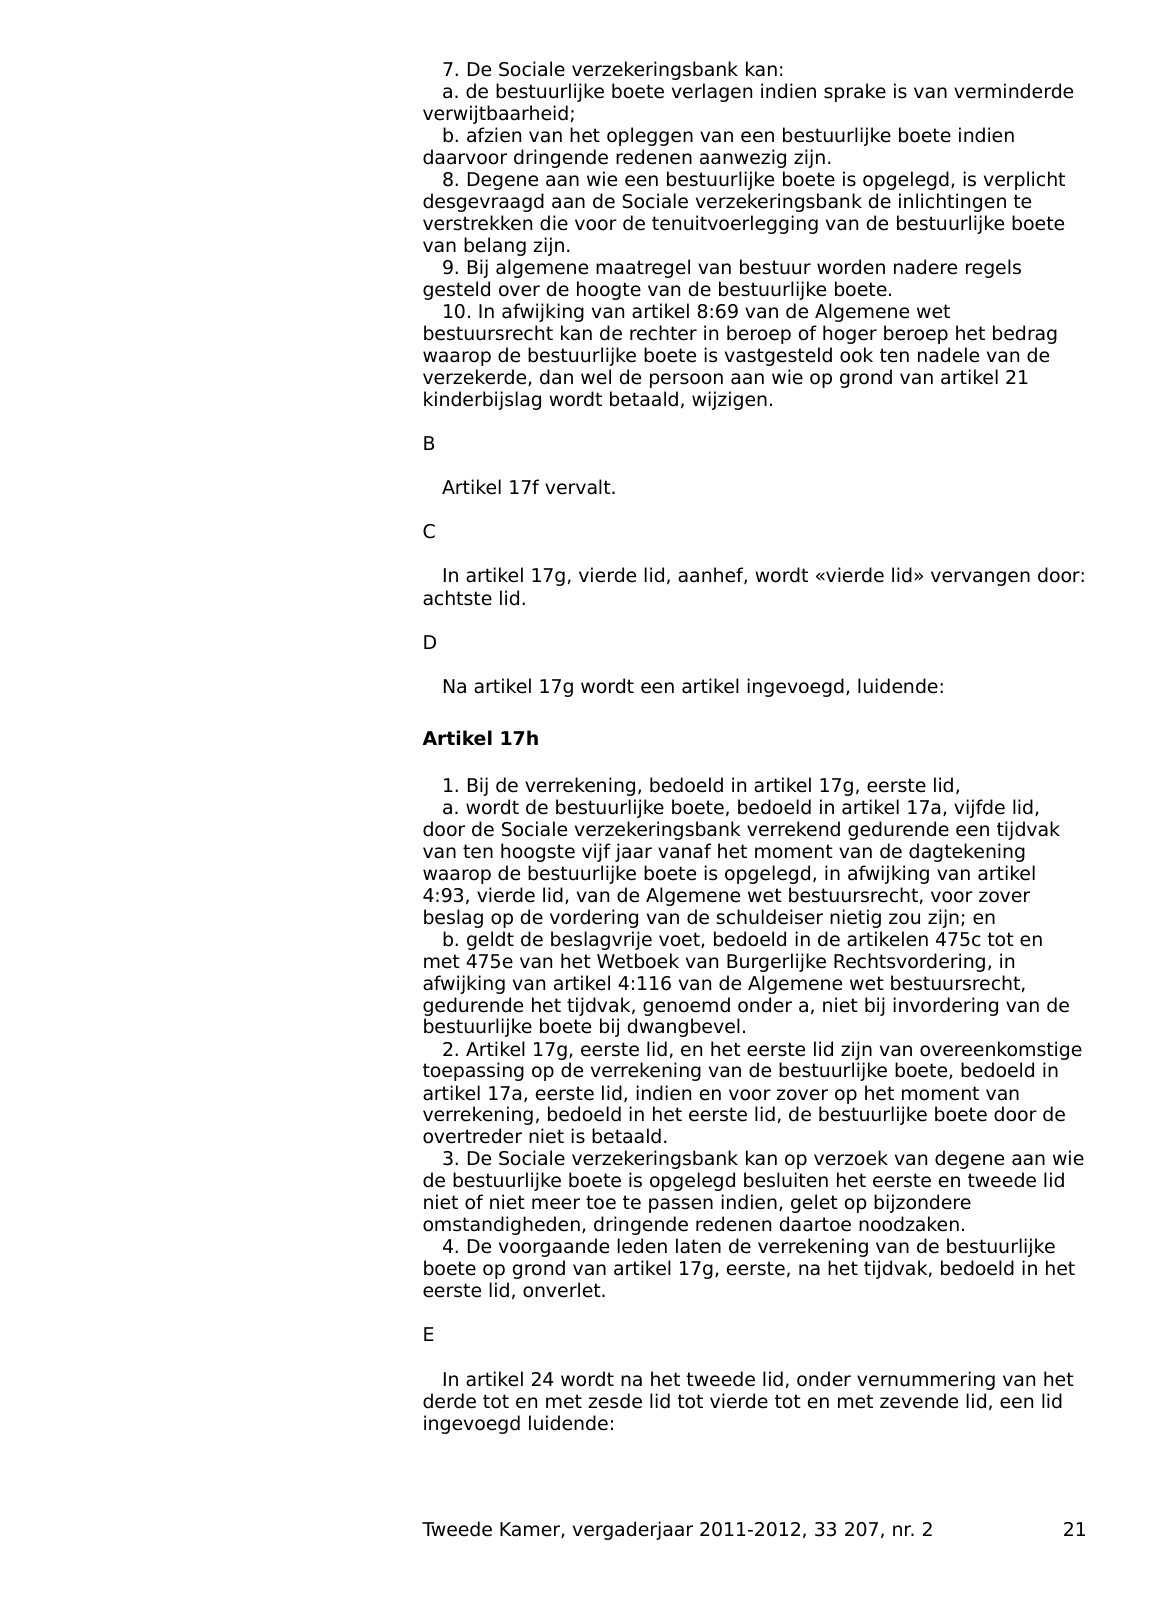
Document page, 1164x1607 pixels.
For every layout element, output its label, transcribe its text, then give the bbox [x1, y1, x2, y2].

text 10. In afwijking van artikel 8:69 van de Algemene wet bestuursrecht kan de rechter in beroep of hoger beroep het bedrag waarop de bestuurlijke boete is vastgesteld ook ten nadele van de verzekerde, dan wel de persoon aan wie op grond van artikel 21 kinderbijslag wordt betaald, wijzigen. [422, 301, 1087, 411]
text D [422, 632, 1087, 653]
text Na artikel 17g wordt een artikel ingevoegd, luidende: [422, 676, 1087, 698]
text C [422, 521, 1087, 543]
text b. afzien van het opleggen van een bestuurlijke boete indien daarvoor dringende redenen aanwezig zijn. [422, 125, 1087, 169]
text b. geldt de beslagvrije voet, bedoeld in de artikelen 475c tot en met 475e van het Wetboek van Burgerlijke Rechtsvordering, in afwijking van artikel 4:116 van de Algemene wet bestuursrecht, gedurende het tijdvak, genoemd onder a, niet bij invordering van de bestuurlijke boete bij dwangbevel. [422, 928, 1087, 1038]
text 9. Bij algemene maatregel van bestuur worden nadere regels gesteld over de hoogte van de bestuurlijke boete. [422, 257, 1087, 301]
text a. wordt de bestuurlijke boete, bedoeld in artikel 17a, vijfde lid, door de Sociale verzekeringsbank verrekend gedurende een tijdvak van ten hoogste vijf jaar vanaf het moment van de dagtekening waarop de bestuurlijke boete is opgelegd, in afwijking van artikel 4:93, vierde lid, van de Algemene wet bestuursrecht, voor zover beslag op de vordering van de schuldeiser nietig zou zijn; en [422, 797, 1087, 928]
text 8. Degene aan wie een bestuurlijke boete is opgelegd, is verplicht desgevraagd aan de Sociale verzekeringsbank de inlichtingen te verstrekken die voor de tenuitvoerlegging van de bestuurlijke boete van belang zijn. [422, 169, 1087, 257]
text 1. Bij de verrekening, bedoeld in artikel 17g, eerste lid, [422, 775, 1087, 797]
text 2. Artikel 17g, eerste lid, en het eerste lid zijn van overeenkomstige toepassing op de verrekening van de bestuurlijke boete, bedoeld in artikel 17a, eerste lid, indien en voor zover op het moment van verrekening, bedoeld in het eerste lid, de bestuurlijke boete door de overtreder niet is betaald. [422, 1038, 1087, 1148]
text B [422, 433, 1087, 455]
text a. de bestuurlijke boete verlagen indien sprake is van verminderde verwijtbaarheid; [422, 81, 1087, 125]
text 7. De Sociale verzekeringsbank kan: [422, 59, 1087, 81]
text Artikel 17f vervalt. [422, 477, 1087, 499]
text 3. De Sociale verzekeringsbank kan op verzoek van degene aan wie de bestuurlijke boete is opgelegd besluiten het eerste en tweede lid niet of niet meer toe te passen indien, gelet op bijzondere omstandigheden, dringende redenen daartoe noodzaken. [422, 1148, 1087, 1236]
text In artikel 17g, vierde lid, aanhef, wordt «vierde lid» vervangen door: achtste lid. [422, 565, 1087, 609]
text 4. De voorgaande leden laten de verrekening van de bestuurlijke boete op grond van artikel 17g, eerste, na het tijdvak, bedoeld in het eerste lid, onverlet. [422, 1236, 1087, 1302]
text In artikel 24 wordt na het tweede lid, onder vernummering van het derde tot en met zesde lid tot vierde tot en met zevende lid, een lid ingevoegd luidende: [422, 1368, 1087, 1434]
subtitle Artikel 17h [422, 728, 1087, 750]
text E [422, 1324, 1087, 1346]
